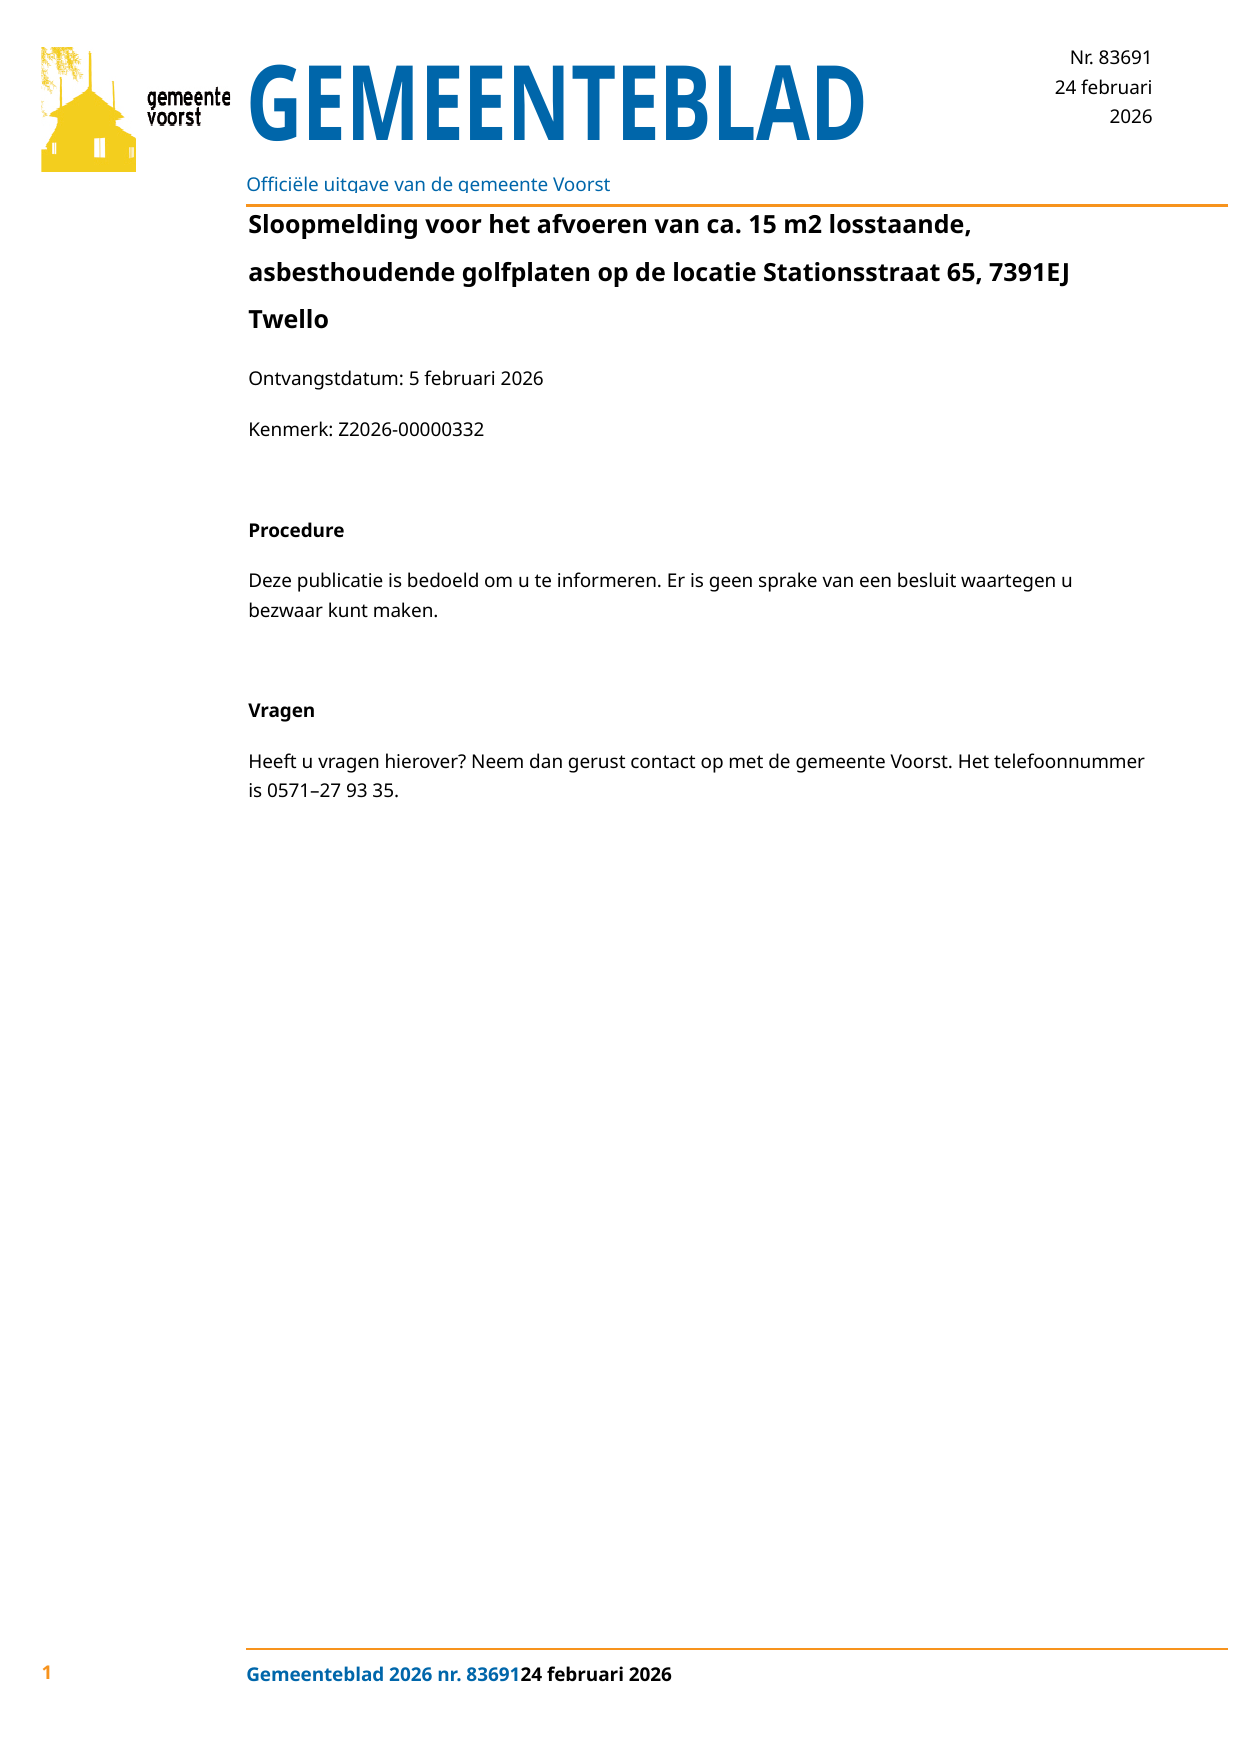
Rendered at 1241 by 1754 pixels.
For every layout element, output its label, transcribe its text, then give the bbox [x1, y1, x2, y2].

text Vragen [248, 698, 1152, 723]
text Deze publicatie is bedoeld om u te informeren. Er is geen sprake van een besluit waartegen u bezwaar kunt maken. [248, 567, 1152, 622]
text Heeft u vragen hierover? Neem dan gerust contact op met de gemeente Voorst. Het telefoonnummer is 0571–27 93 35. [248, 748, 1152, 803]
text Procedure [248, 517, 1152, 542]
picture [41, 47, 231, 172]
text Kenmerk: Z2026-00000332 [248, 416, 1152, 442]
text Ontvangstdatum: 5 februari 2026 [248, 366, 1152, 391]
text Sloopmelding voor het afvoeren van ca. 15 m2 losstaande, asbesthoudende golfplaten op de locatie Stationsstraat 65, 7391EJ Twello [248, 207, 1152, 336]
